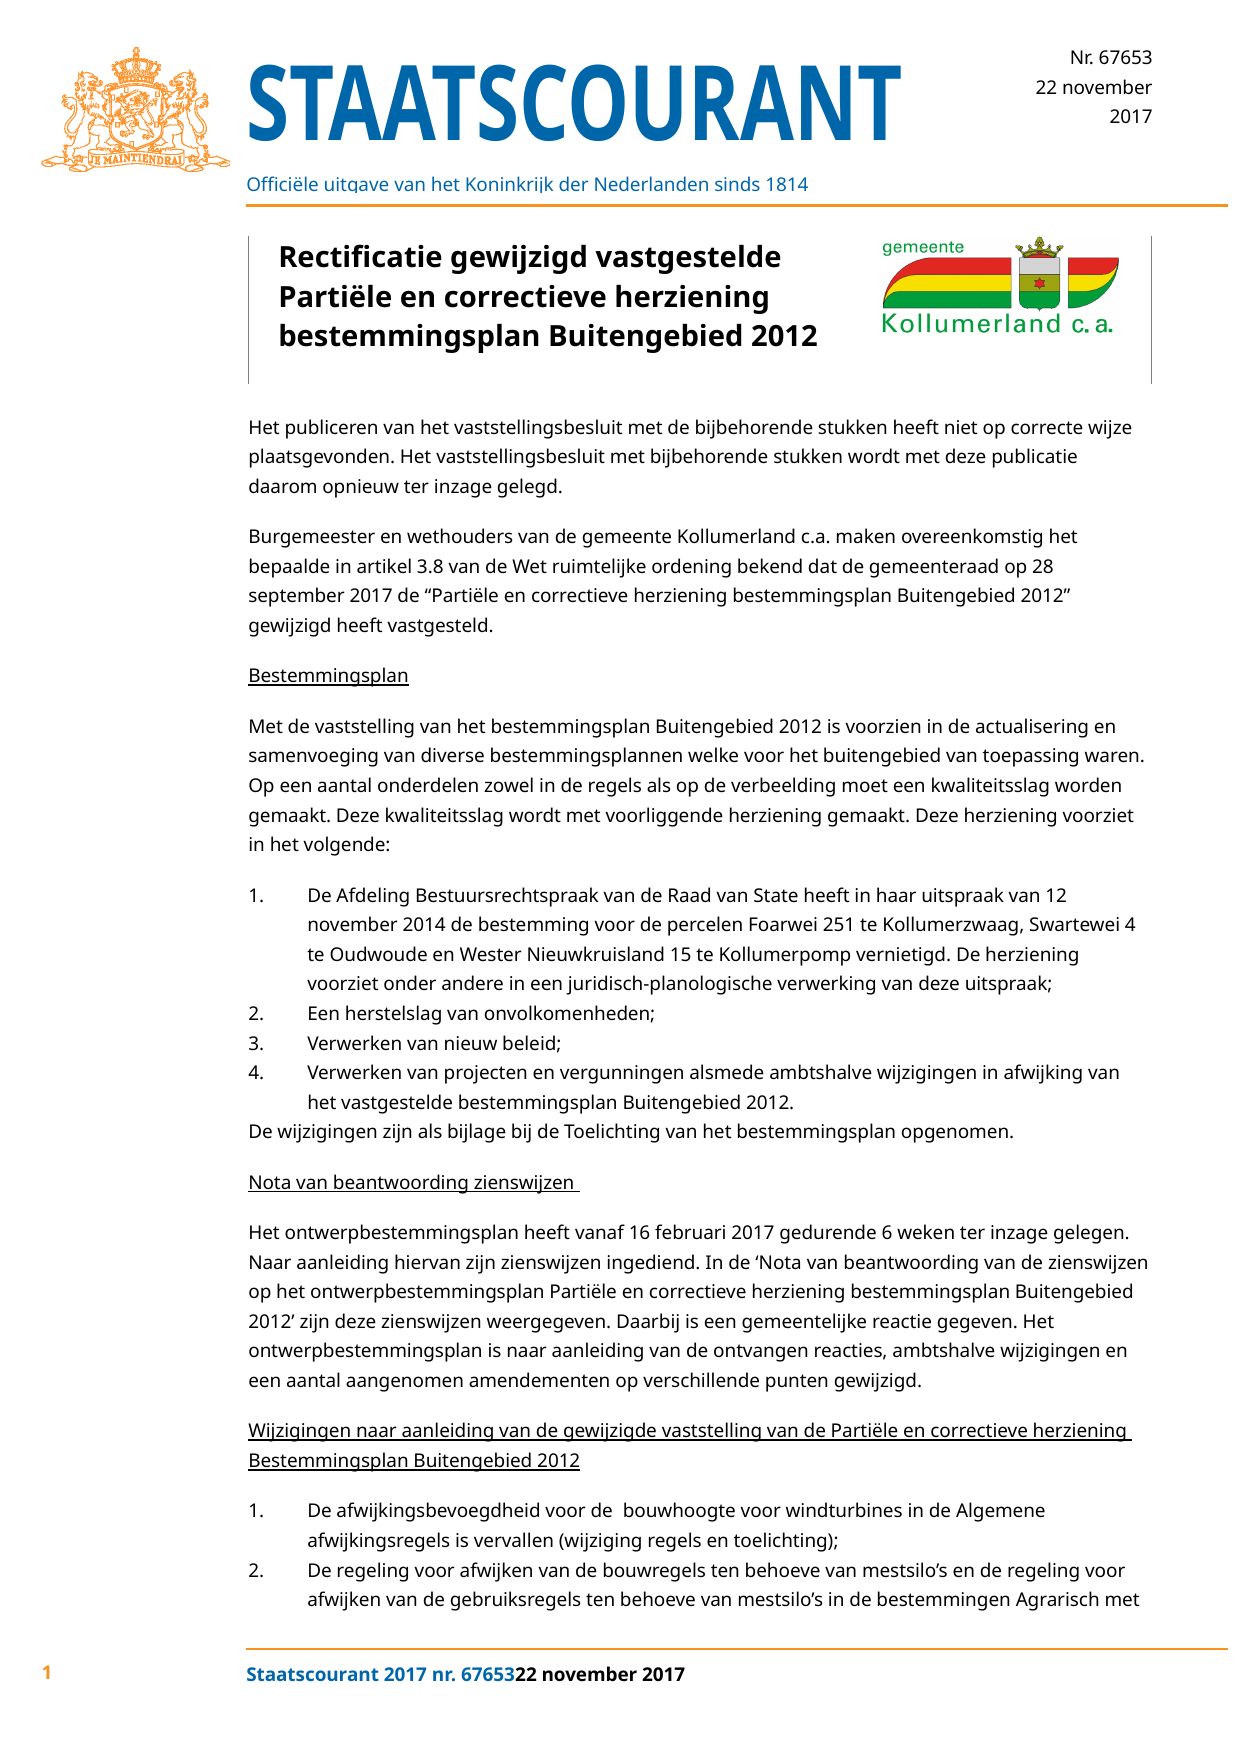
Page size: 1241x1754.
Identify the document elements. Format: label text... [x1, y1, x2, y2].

list De afwijkingsbevoegdheid voor de bouwhoogte voor windturbines in de Algemene afwijkingsregels is vervallen (wijziging regels en toelichting); [248, 1498, 1152, 1553]
text Burgemeester en wethouders van de gemeente Kollumerland c.a. maken overeenkomstig het bepaalde in artikel 3.8 van de Wet ruimtelijke ordening bekend dat de gemeenteraad op 28 september 2017 de “Partiële en correctieve herziening bestemmingsplan Buitengebied 2012” gewijzigd heeft vastgesteld. [248, 523, 1152, 638]
text Bestemmingsplan [248, 663, 1152, 688]
text De wijzigingen zijn als bijlage bij de Toelichting van het bestemmingsplan opgenomen. [248, 1118, 1152, 1144]
text Het ontwerpbestemmingsplan heeft vanaf 16 februari 2017 gedurende 6 weken ter inzage gelegen. Naar aanleiding hiervan zijn zienswijzen ingediend. In de ‘Nota van beantwoording van de zienswijzen op het ontwerpbestemmingsplan Partiële en correctieve herziening bestemmingsplan Buitengebied 2012’ zijn deze zienswijzen weergegeven. Daarbij is een gemeentelijke reactie gegeven. Het ontwerpbestemmingsplan is naar aanleiding van de ontvangen reacties, ambtshalve wijzigingen en een aantal aangenomen amendementen op verschillende punten gewijzigd. [248, 1219, 1152, 1393]
table_header Rectificatie gewijzigd vastgestelde Partiële en correctieve herziening bestemmingsplan Buitengebied 2012 [249, 236, 850, 384]
list De Afdeling Bestuursrechtspraak van de Raad van State heeft in haar uitspraak van 12 november 2014 de bestemming voor de percelen Foarwei 251 te Kollumerzwaag, Swartewei 4 te Oudwoude en Wester Nieuwkruisland 15 te Kollumerpomp vernietigd. De herziening voorziet onder andere in een juridisch-planologische verwerking van deze uitspraak; [248, 882, 1152, 996]
text Met de vaststelling van het bestemmingsplan Buitengebied 2012 is voorzien in de actualisering en samenvoeging van diverse bestemmingsplannen welke voor het buitengebied van toepassing waren. Op een aantal onderdelen zowel in de regels als op de verbeelding moet een kwaliteitsslag worden gemaakt. Deze kwaliteitsslag wordt met voorliggende herziening gemaakt. Deze herziening voorziet in het volgende: [248, 713, 1152, 857]
list De regeling voor afwijken van de bouwregels ten behoeve van mestsilo’s en de regeling voor afwijken van de gebruiksregels ten behoeve van mestsilo’s in de bestemmingen Agrarisch met [248, 1557, 1152, 1612]
text Het publiceren van het vaststellingsbesluit met de bijbehorende stukken heeft niet op correcte wijze plaatsgevonden. Het vaststellingsbesluit met bijbehorende stukken wordt met deze publicatie daarom opnieuw ter inzage gelegd. [248, 414, 1152, 499]
list Een herstelslag van onvolkomenheden; [248, 1000, 1152, 1026]
list Verwerken van nieuw beleid; [248, 1030, 1152, 1056]
list Verwerken van projecten en vergunningen alsmede ambtshalve wijzigingen in afwijking van het vastgestelde bestemmingsplan Buitengebied 2012. [248, 1059, 1152, 1115]
picture [41, 47, 231, 172]
picture [882, 236, 1119, 336]
text Nota van beantwoording zienswijzen [248, 1169, 1152, 1195]
text Wijzigingen naar aanleiding van de gewijzigde vaststelling van de Partiële en correctieve herziening Bestemmingsplan Buitengebied 2012 [248, 1418, 1152, 1473]
table_header [850, 236, 1151, 384]
